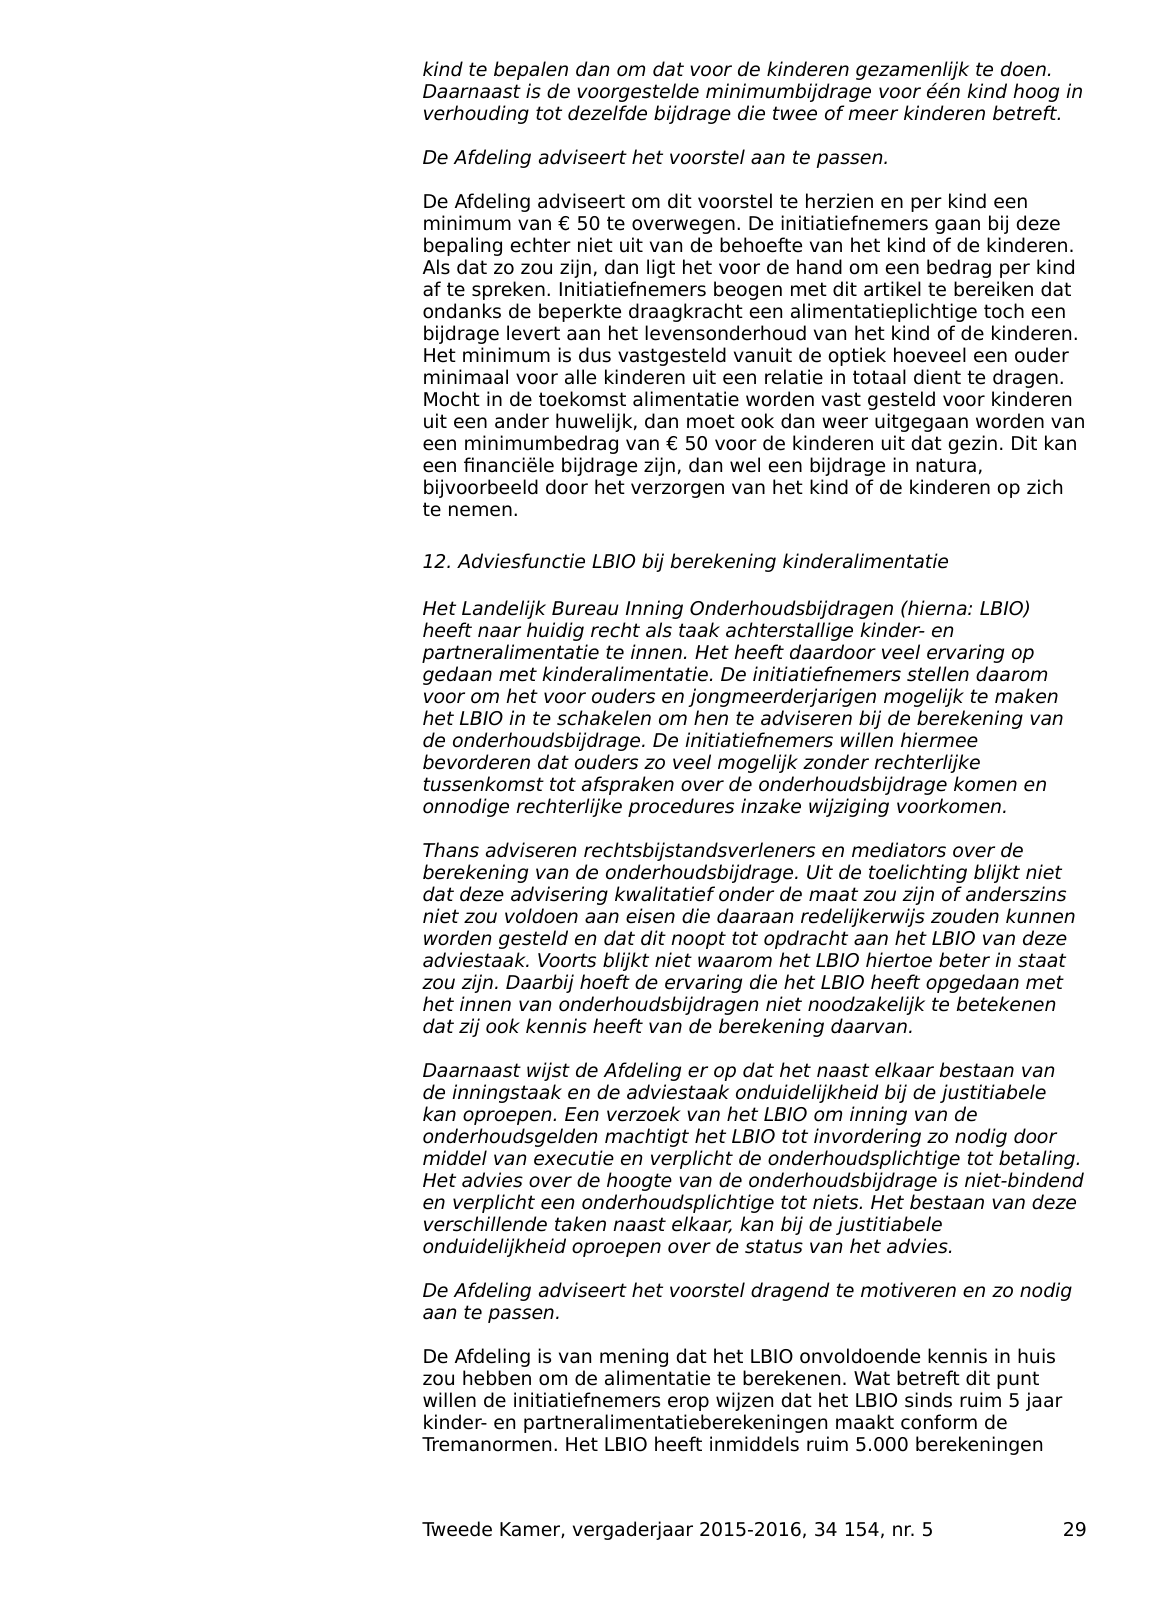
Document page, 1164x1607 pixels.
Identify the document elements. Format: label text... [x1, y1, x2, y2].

text Daarnaast wijst de Afdeling er op dat het naast elkaar bestaan van de inningstaak en de adviestaak onduidelijkheid bij de justitiabele kan oproepen. Een verzoek van het LBIO om inning van de onderhoudsgelden machtigt het LBIO tot invordering zo nodig door middel van executie en verplicht de onderhoudsplichtige tot betaling. Het advies over de hoogte van de onderhoudsbijdrage is niet-bindend en verplicht een onderhoudsplichtige tot niets. Het bestaan van deze verschillende taken naast elkaar, kan bij de justitiabele onduidelijkheid oproepen over de status van het advies. [422, 1060, 1087, 1258]
subtitle 12. Adviesfunctie LBIO bij berekening kinderalimentatie [422, 551, 1087, 573]
text kind te bepalen dan om dat voor de kinderen gezamenlijk te doen. Daarnaast is de voorgestelde minimumbijdrage voor één kind hoog in verhouding tot dezelfde bijdrage die twee of meer kinderen betreft. [422, 59, 1087, 125]
text De Afdeling adviseert het voorstel aan te passen. [422, 147, 1087, 169]
text Thans adviseren rechtsbijstandsverleners en mediators over de berekening van de onderhoudsbijdrage. Uit de toelichting blijkt niet dat deze advisering kwalitatief onder de maat zou zijn of anderszins niet zou voldoen aan eisen die daaraan redelijkerwijs zouden kunnen worden gesteld en dat dit noopt tot opdracht aan het LBIO van deze adviestaak. Voorts blijkt niet waarom het LBIO hiertoe beter in staat zou zijn. Daarbij hoeft de ervaring die het LBIO heeft opgedaan met het innen van onderhoudsbijdragen niet noodzakelijk te betekenen dat zij ook kennis heeft van de berekening daarvan. [422, 840, 1087, 1038]
text De Afdeling is van mening dat het LBIO onvoldoende kennis in huis zou hebben om de alimentatie te berekenen. Wat betreft dit punt willen de initiatiefnemers erop wijzen dat het LBIO sinds ruim 5 jaar kinder- en partneralimentatieberekeningen maakt conform de Tremanormen. Het LBIO heeft inmiddels ruim 5.000 berekeningen [422, 1346, 1087, 1456]
text De Afdeling adviseert om dit voorstel te herzien en per kind een minimum van € 50 te overwegen. De initiatiefnemers gaan bij deze bepaling echter niet uit van de behoefte van het kind of de kinderen. Als dat zo zou zijn, dan ligt het voor de hand om een bedrag per kind af te spreken. Initiatiefnemers beogen met dit artikel te bereiken dat ondanks de beperkte draagkracht een alimentatieplichtige toch een bijdrage levert aan het levensonderhoud van het kind of de kinderen. Het minimum is dus vastgesteld vanuit de optiek hoeveel een ouder minimaal voor alle kinderen uit een relatie in totaal dient te dragen. Mocht in de toekomst alimentatie worden vast gesteld voor kinderen uit een ander huwelijk, dan moet ook dan weer uitgegaan worden van een minimumbedrag van € 50 voor de kinderen uit dat gezin. Dit kan een financiële bijdrage zijn, dan wel een bijdrage in natura, bijvoorbeeld door het verzorgen van het kind of de kinderen op zich te nemen. [422, 191, 1087, 521]
text Het Landelijk Bureau Inning Onderhoudsbijdragen (hierna: LBIO) heeft naar huidig recht als taak achterstallige kinder- en partneralimentatie te innen. Het heeft daardoor veel ervaring op gedaan met kinderalimentatie. De initiatiefnemers stellen daarom voor om het voor ouders en jongmeerderjarigen mogelijk te maken het LBIO in te schakelen om hen te adviseren bij de berekening van de onderhoudsbijdrage. De initiatiefnemers willen hiermee bevorderen dat ouders zo veel mogelijk zonder rechterlijke tussenkomst tot afspraken over de onderhoudsbijdrage komen en onnodige rechterlijke procedures inzake wijziging voorkomen. [422, 598, 1087, 818]
text De Afdeling adviseert het voorstel dragend te motiveren en zo nodig aan te passen. [422, 1280, 1087, 1324]
